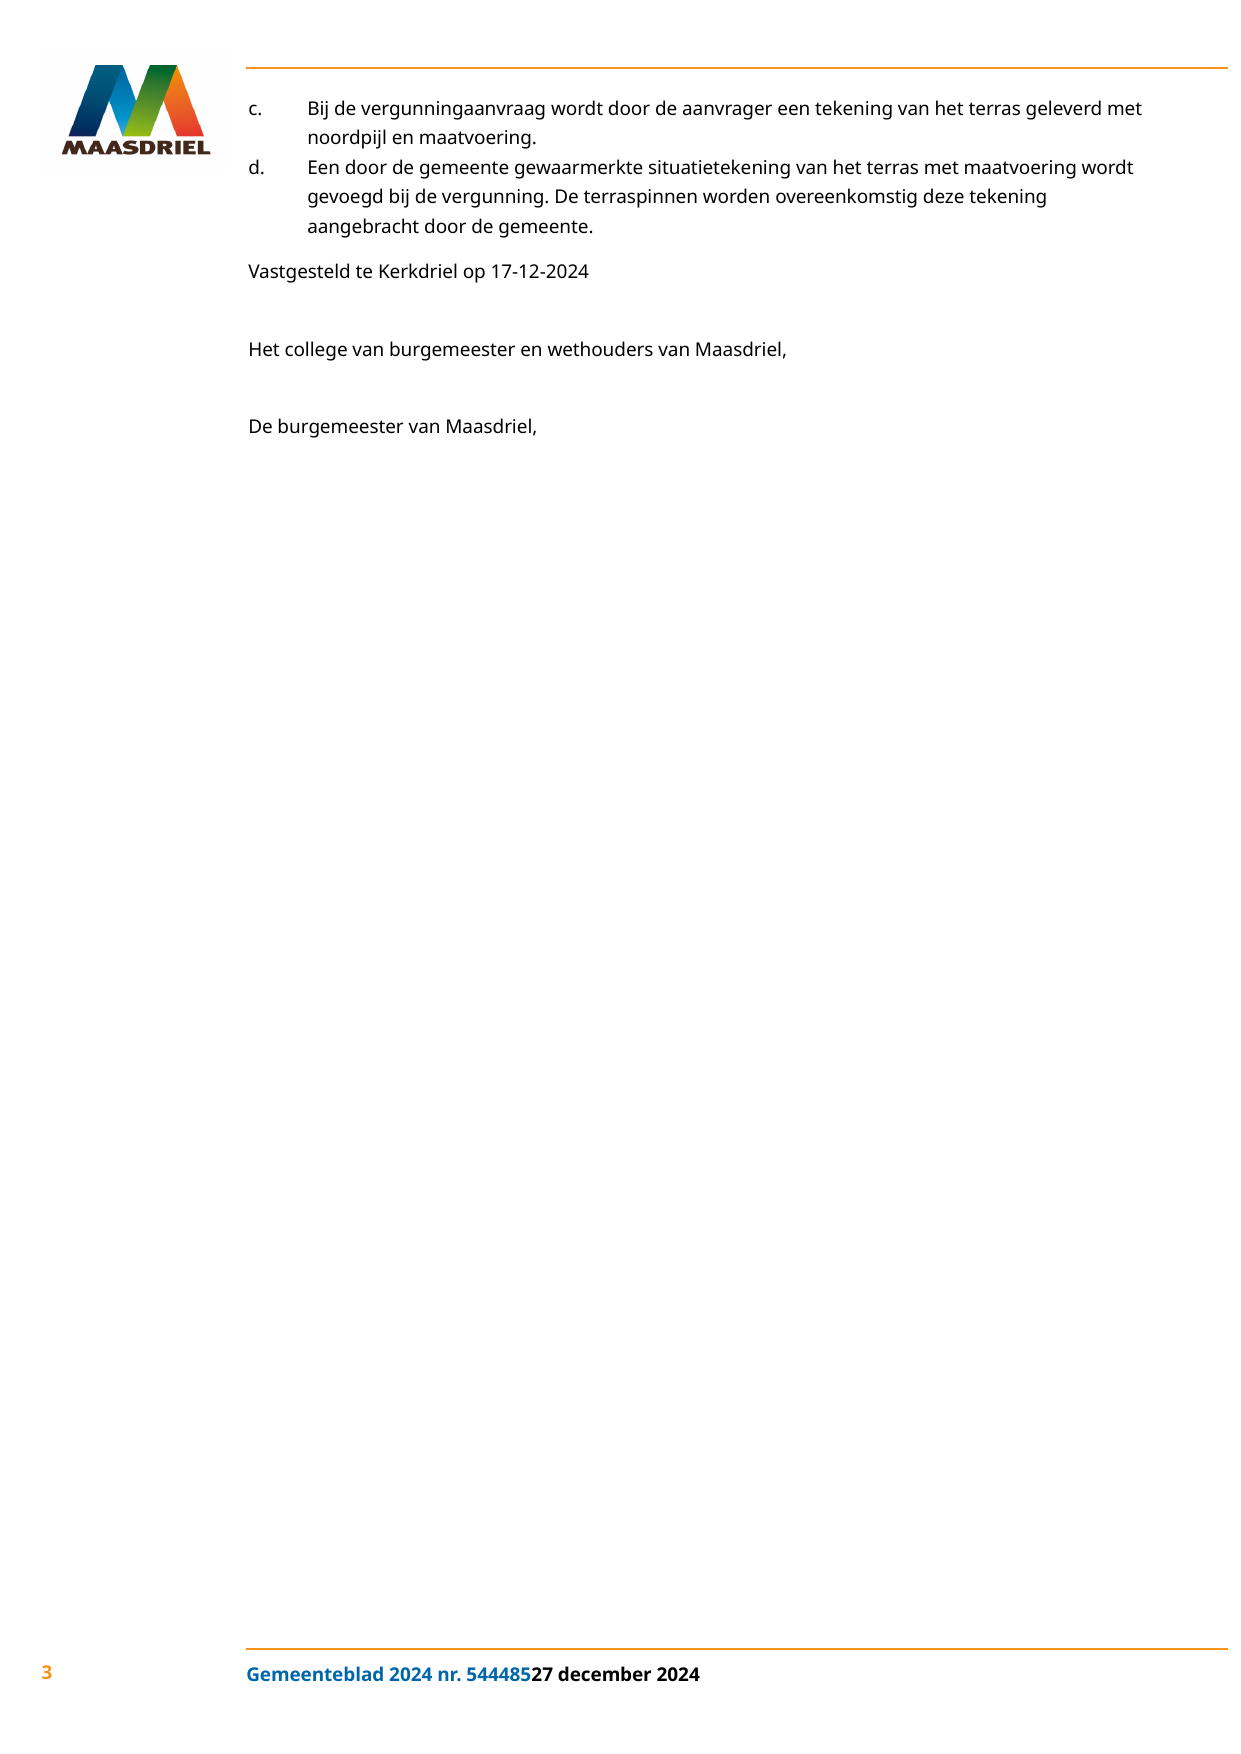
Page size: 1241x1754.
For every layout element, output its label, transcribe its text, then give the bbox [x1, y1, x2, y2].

text Het college van burgemeester en wethouders van Maasdriel, [248, 336, 1152, 362]
text De burgemeester van Maasdriel, [248, 413, 1152, 439]
list Bij de vergunningaanvraag wordt door de aanvrager een tekening van het terras geleverd met noordpijl en maatvoering. [248, 95, 1152, 150]
picture [41, 47, 231, 172]
list Een door de gemeente gewaarmerkte situatietekening van het terras met maatvoering wordt gevoegd bij de vergunning. De terraspinnen worden overeenkomstig deze tekening aangebracht door de gemeente. [248, 154, 1152, 239]
text Vastgesteld te Kerkdriel op 17-12-2024 [248, 259, 1152, 284]
